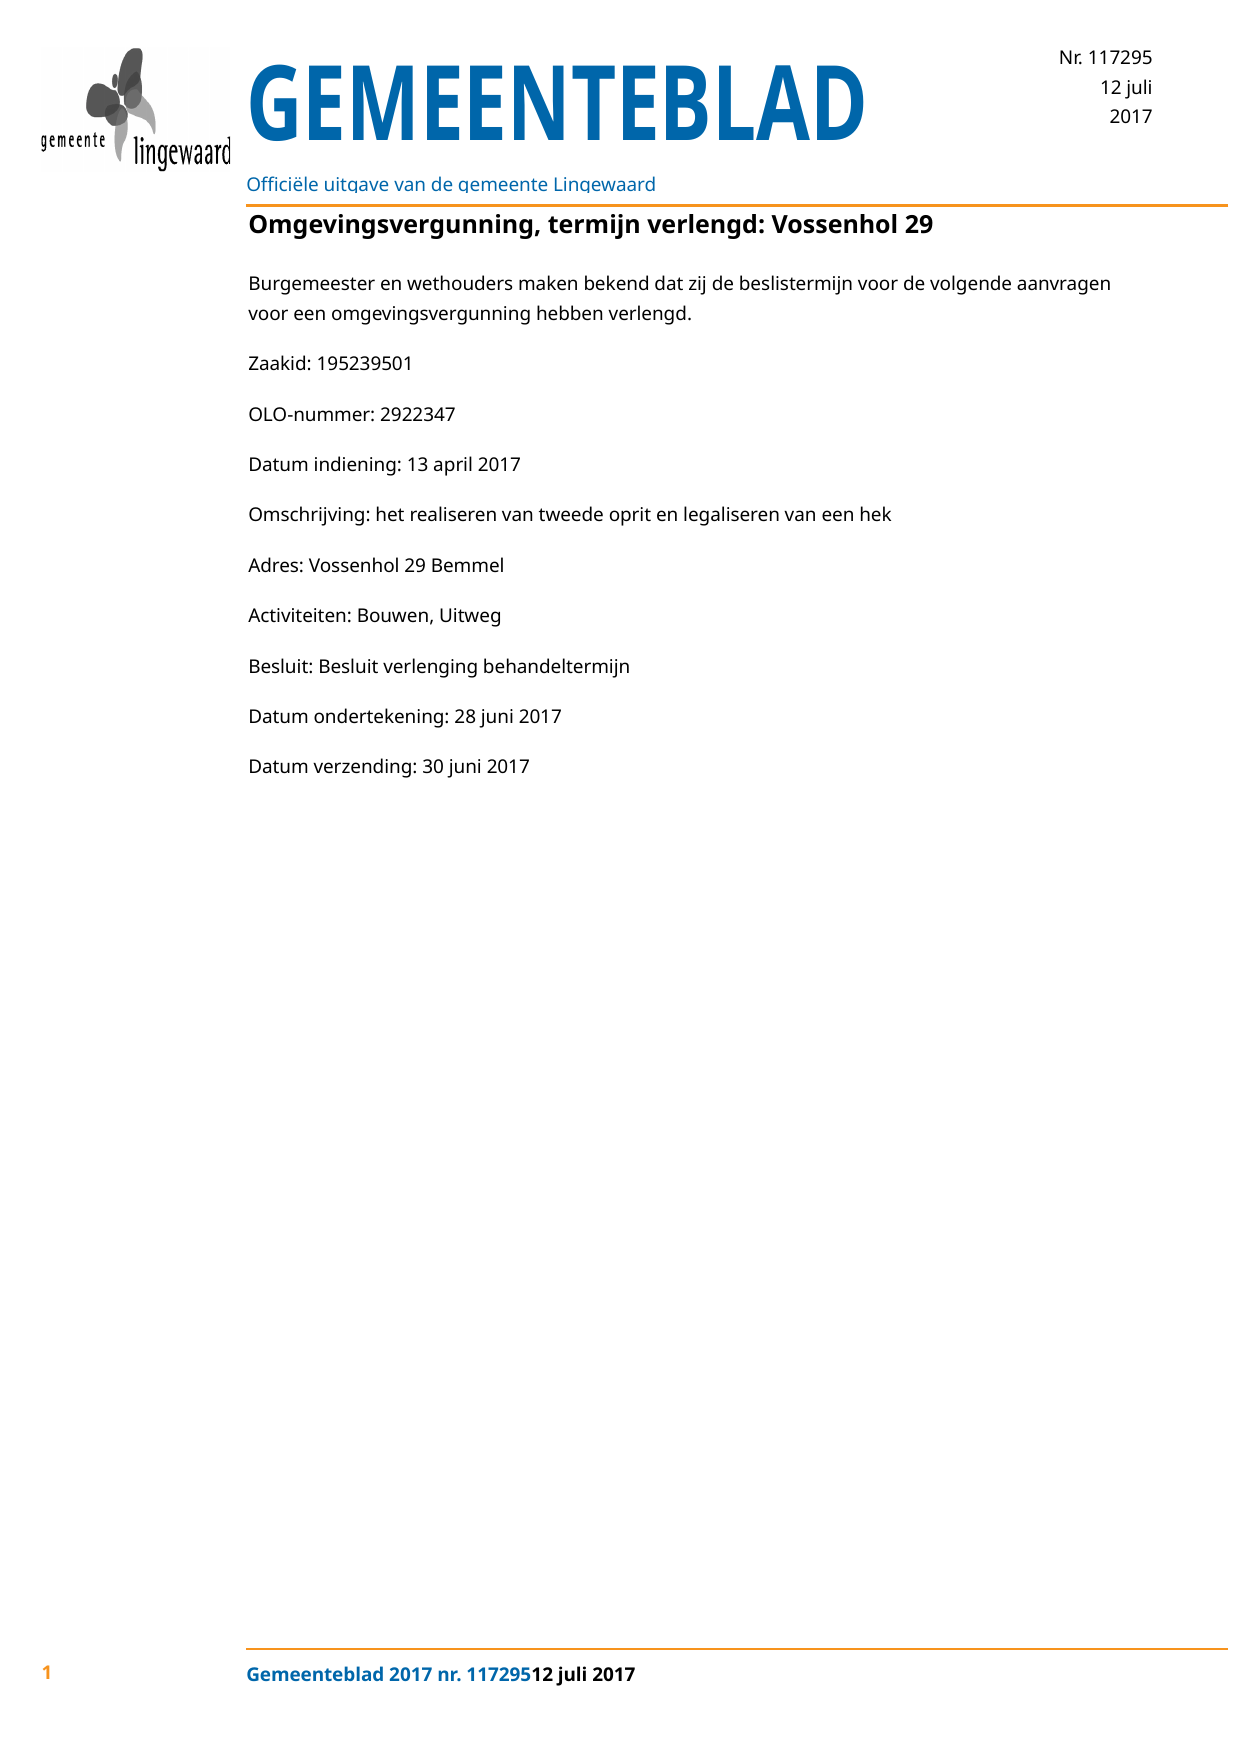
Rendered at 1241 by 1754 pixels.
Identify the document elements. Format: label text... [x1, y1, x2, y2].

text Datum ondertekening: 28 juni 2017 [248, 703, 1152, 729]
text Datum indiening: 13 april 2017 [248, 451, 1152, 477]
text Besluit: Besluit verlenging behandeltermijn [248, 653, 1152, 678]
text Datum verzending: 30 juni 2017 [248, 754, 1152, 779]
text Adres: Vossenhol 29 Bemmel [248, 552, 1152, 578]
picture [41, 47, 231, 172]
text Omschrijving: het realiseren van tweede oprit en legaliseren van een hek [248, 502, 1152, 527]
text Burgemeester en wethouders maken bekend dat zij de beslistermijn voor de volgende aanvragen voor een omgevingsvergunning hebben verlengd. [248, 270, 1152, 326]
text Omgevingsvergunning, termijn verlengd: Vossenhol 29 [248, 207, 1152, 241]
text Zaakid: 195239501 [248, 350, 1152, 376]
text Activiteiten: Bouwen, Uitweg [248, 602, 1152, 628]
text OLO-nummer: 2922347 [248, 401, 1152, 426]
